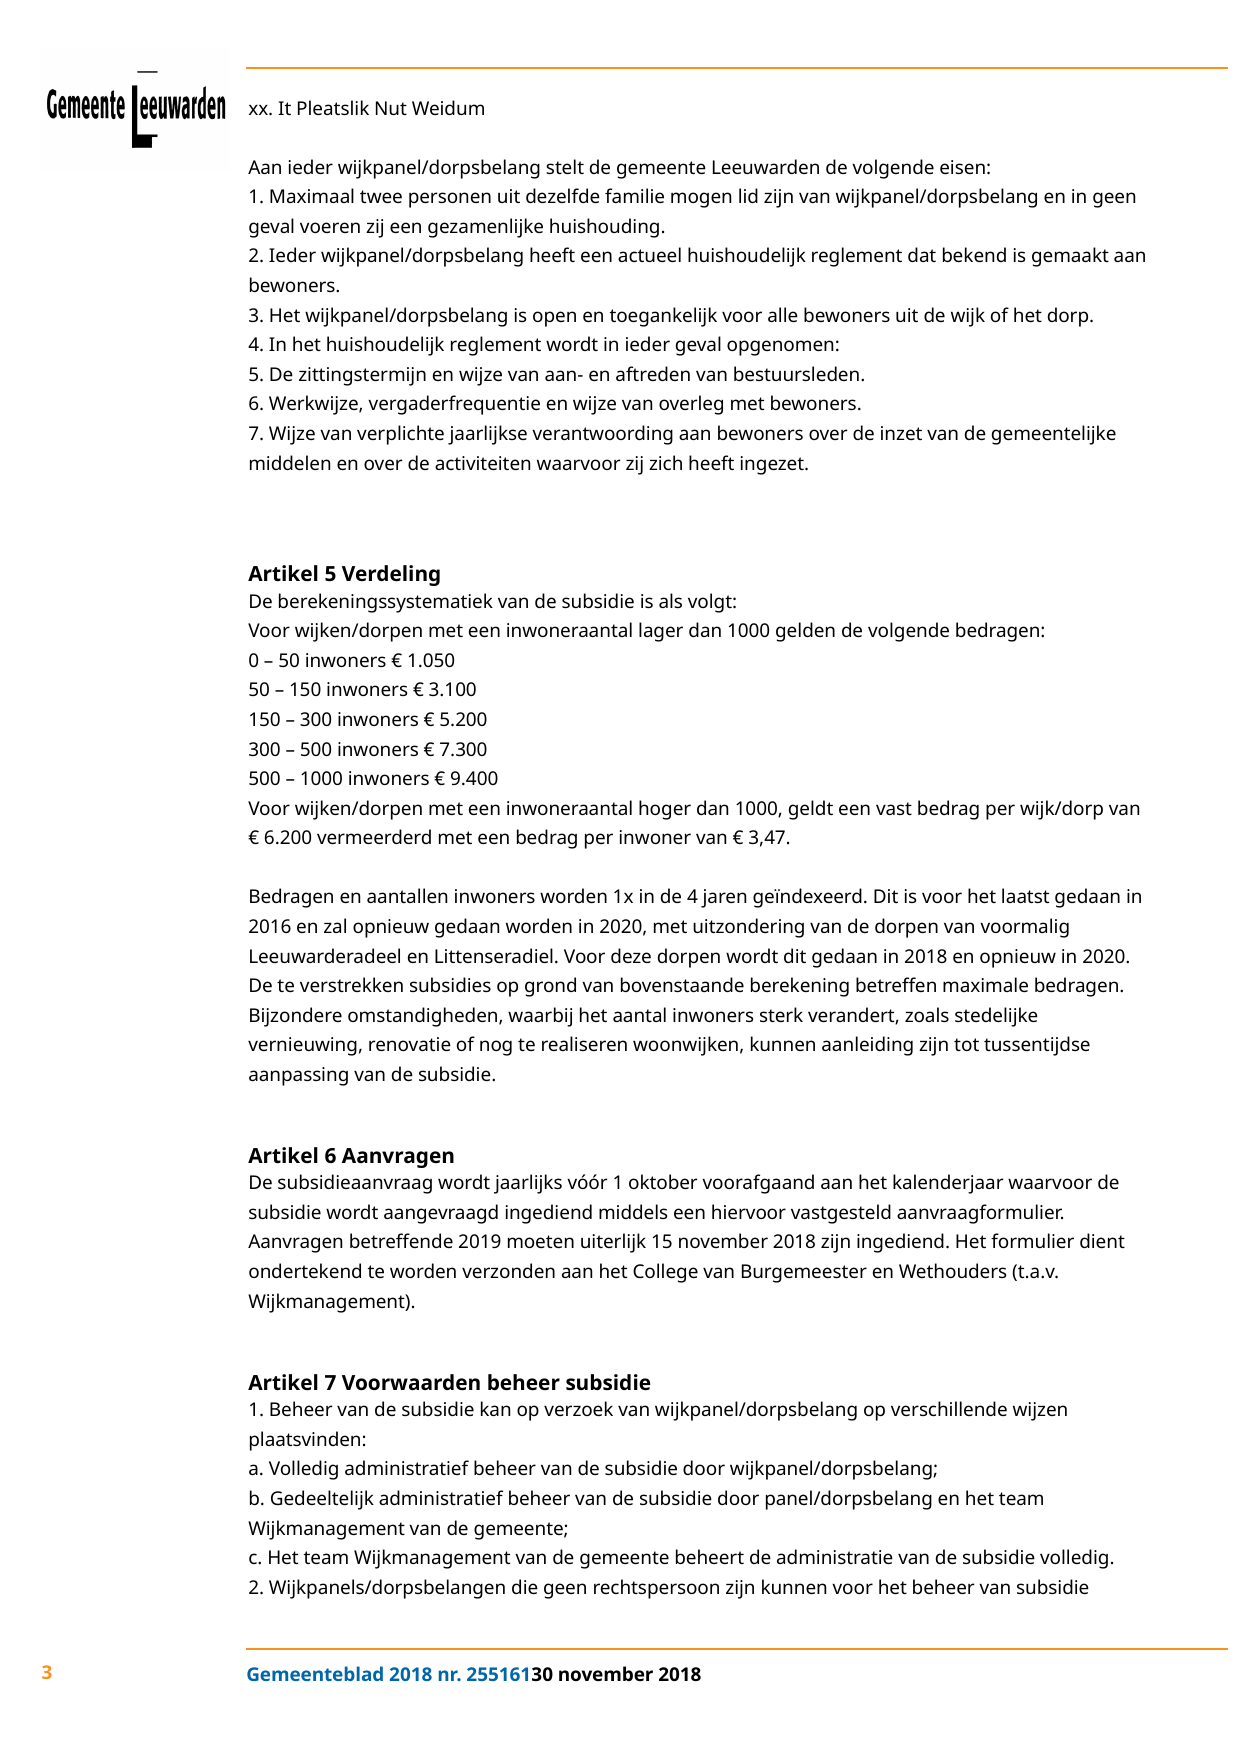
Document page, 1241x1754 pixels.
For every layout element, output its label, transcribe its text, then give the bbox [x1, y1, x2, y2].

text 0 – 50 inwoners € 1.050 [248, 647, 1152, 673]
text Bedragen en aantallen inwoners worden 1x in de 4 jaren geïndexeerd. Dit is voor het laatst gedaan in 2016 en zal opnieuw gedaan worden in 2020, met uitzondering van de dorpen van voormalig Leeuwarderadeel en Littenseradiel. Voor deze dorpen wordt dit gedaan in 2018 en opnieuw in 2020. [248, 884, 1152, 968]
text Voor wijken/dorpen met een inwoneraantal lager dan 1000 gelden de volgende bedragen: [248, 617, 1152, 643]
text Bijzondere omstandigheden, waarbij het aantal inwoners sterk verandert, zoals stedelijke vernieuwing, renovatie of nog te realiseren woonwijken, kunnen aanleiding zijn tot tussentijdse aanpassing van de subsidie. [248, 1002, 1152, 1087]
text Aan ieder wijkpanel/dorpsbelang stelt de gemeente Leeuwarden de volgende eisen: [248, 154, 1152, 180]
text De berekeningssystematiek van de subsidie is als volgt: [248, 588, 1152, 613]
text 2. Ieder wijkpanel/dorpsbelang heeft een actueel huishoudelijk reglement dat bekend is gemaakt aan bewoners. [248, 243, 1152, 298]
text 7. Wijze van verplichte jaarlijkse verantwoording aan bewoners over de inzet van de gemeentelijke middelen en over de activiteiten waarvoor zij zich heeft ingezet. [248, 420, 1152, 476]
text 1. Maximaal twee personen uit dezelfde familie mogen lid zijn van wijkpanel/dorpsbelang en in geen geval voeren zij een gezamenlijke huishouding. [248, 183, 1152, 239]
text Artikel 6 Aanvragen [248, 1141, 1152, 1169]
text Voor wijken/dorpen met een inwoneraantal hoger dan 1000, geldt een vast bedrag per wijk/dorp van € 6.200 vermeerderd met een bedrag per inwoner van € 3,47. [248, 795, 1152, 850]
text 5. De zittingstermijn en wijze van aan- en aftreden van bestuursleden. [248, 361, 1152, 387]
text c. Het team Wijkmanagement van de gemeente beheert de administratie van de subsidie volledig. [248, 1544, 1152, 1570]
text b. Gedeeltelijk administratief beheer van de subsidie door panel/dorpsbelang en het team Wijkmanagement van de gemeente; [248, 1485, 1152, 1540]
text De te verstrekken subsidies op grond van bovenstaande berekening betreffen maximale bedragen. [248, 972, 1152, 998]
text 1. Beheer van de subsidie kan op verzoek van wijkpanel/dorpsbelang op verschillende wijzen plaatsvinden: [248, 1396, 1152, 1452]
text 50 – 150 inwoners € 3.100 [248, 677, 1152, 702]
text 2. Wijkpanels/dorpsbelangen die geen rechtspersoon zijn kunnen voor het beheer van subsidie [248, 1574, 1152, 1599]
text De subsidieaanvraag wordt jaarlijks vóór 1 oktober voorafgaand aan het kalenderjaar waarvoor de subsidie wordt aangevraagd ingediend middels een hiervoor vastgesteld aanvraagformulier. Aanvragen betreffende 2019 moeten uiterlijk 15 november 2018 zijn ingediend. Het formulier dient ondertekend te worden verzonden aan het College van Burgemeester en Wethouders (t.a.v. Wijkmanagement). [248, 1169, 1152, 1314]
text 3. Het wijkpanel/dorpsbelang is open en toegankelijk voor alle bewoners uit de wijk of het dorp. [248, 302, 1152, 328]
text xx. It Pleatslik Nut Weidum [248, 95, 1152, 121]
text 150 – 300 inwoners € 5.200 [248, 706, 1152, 732]
text 6. Werkwijze, vergaderfrequentie en wijze van overleg met bewoners. [248, 391, 1152, 416]
text Artikel 7 Voorwaarden beheer subsidie [248, 1368, 1152, 1396]
text a. Volledig administratief beheer van de subsidie door wijkpanel/dorpsbelang; [248, 1456, 1152, 1481]
text 300 – 500 inwoners € 7.300 [248, 736, 1152, 761]
text 500 – 1000 inwoners € 9.400 [248, 765, 1152, 791]
text Artikel 5 Verdeling [248, 559, 1152, 588]
picture [41, 47, 231, 172]
text 4. In het huishoudelijk reglement wordt in ieder geval opgenomen: [248, 331, 1152, 357]
